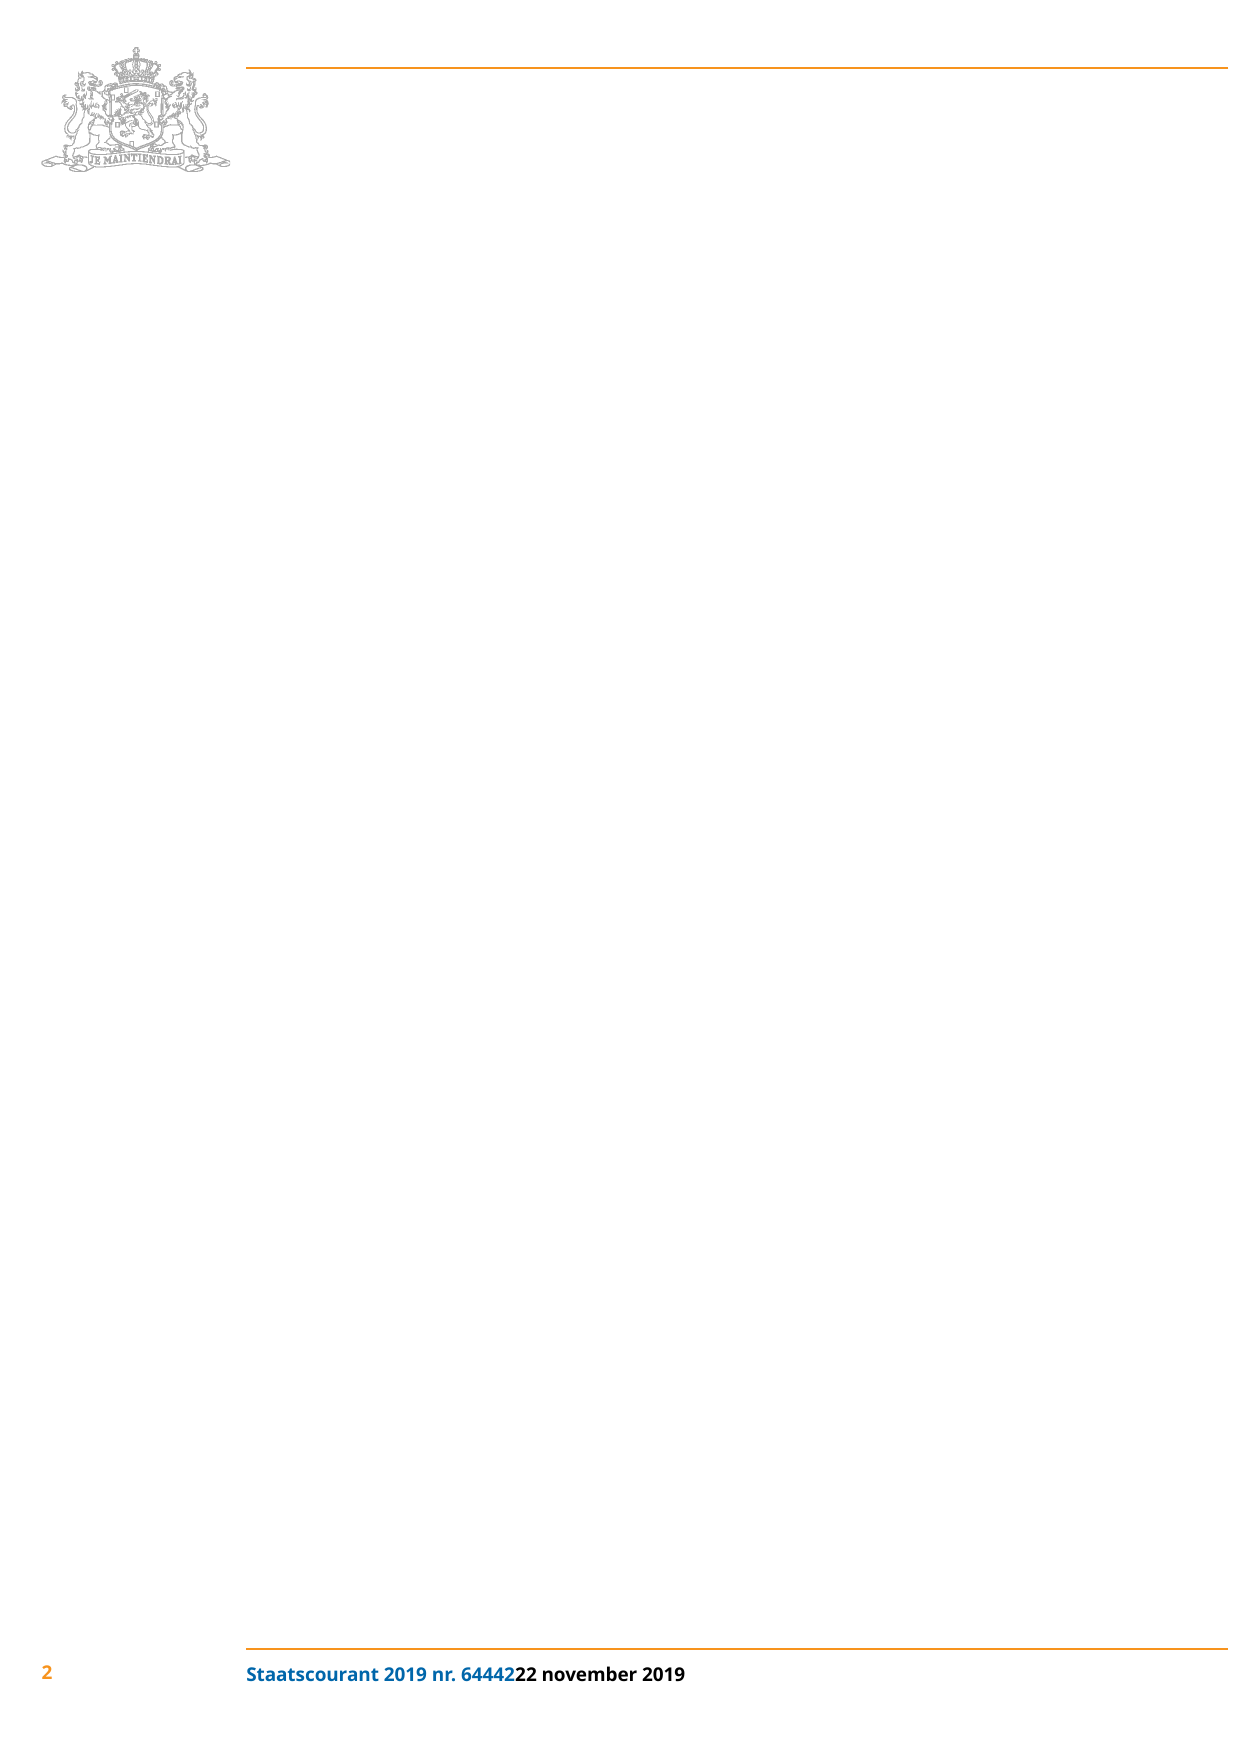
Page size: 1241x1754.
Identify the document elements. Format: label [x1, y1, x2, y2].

picture [41, 47, 231, 172]
